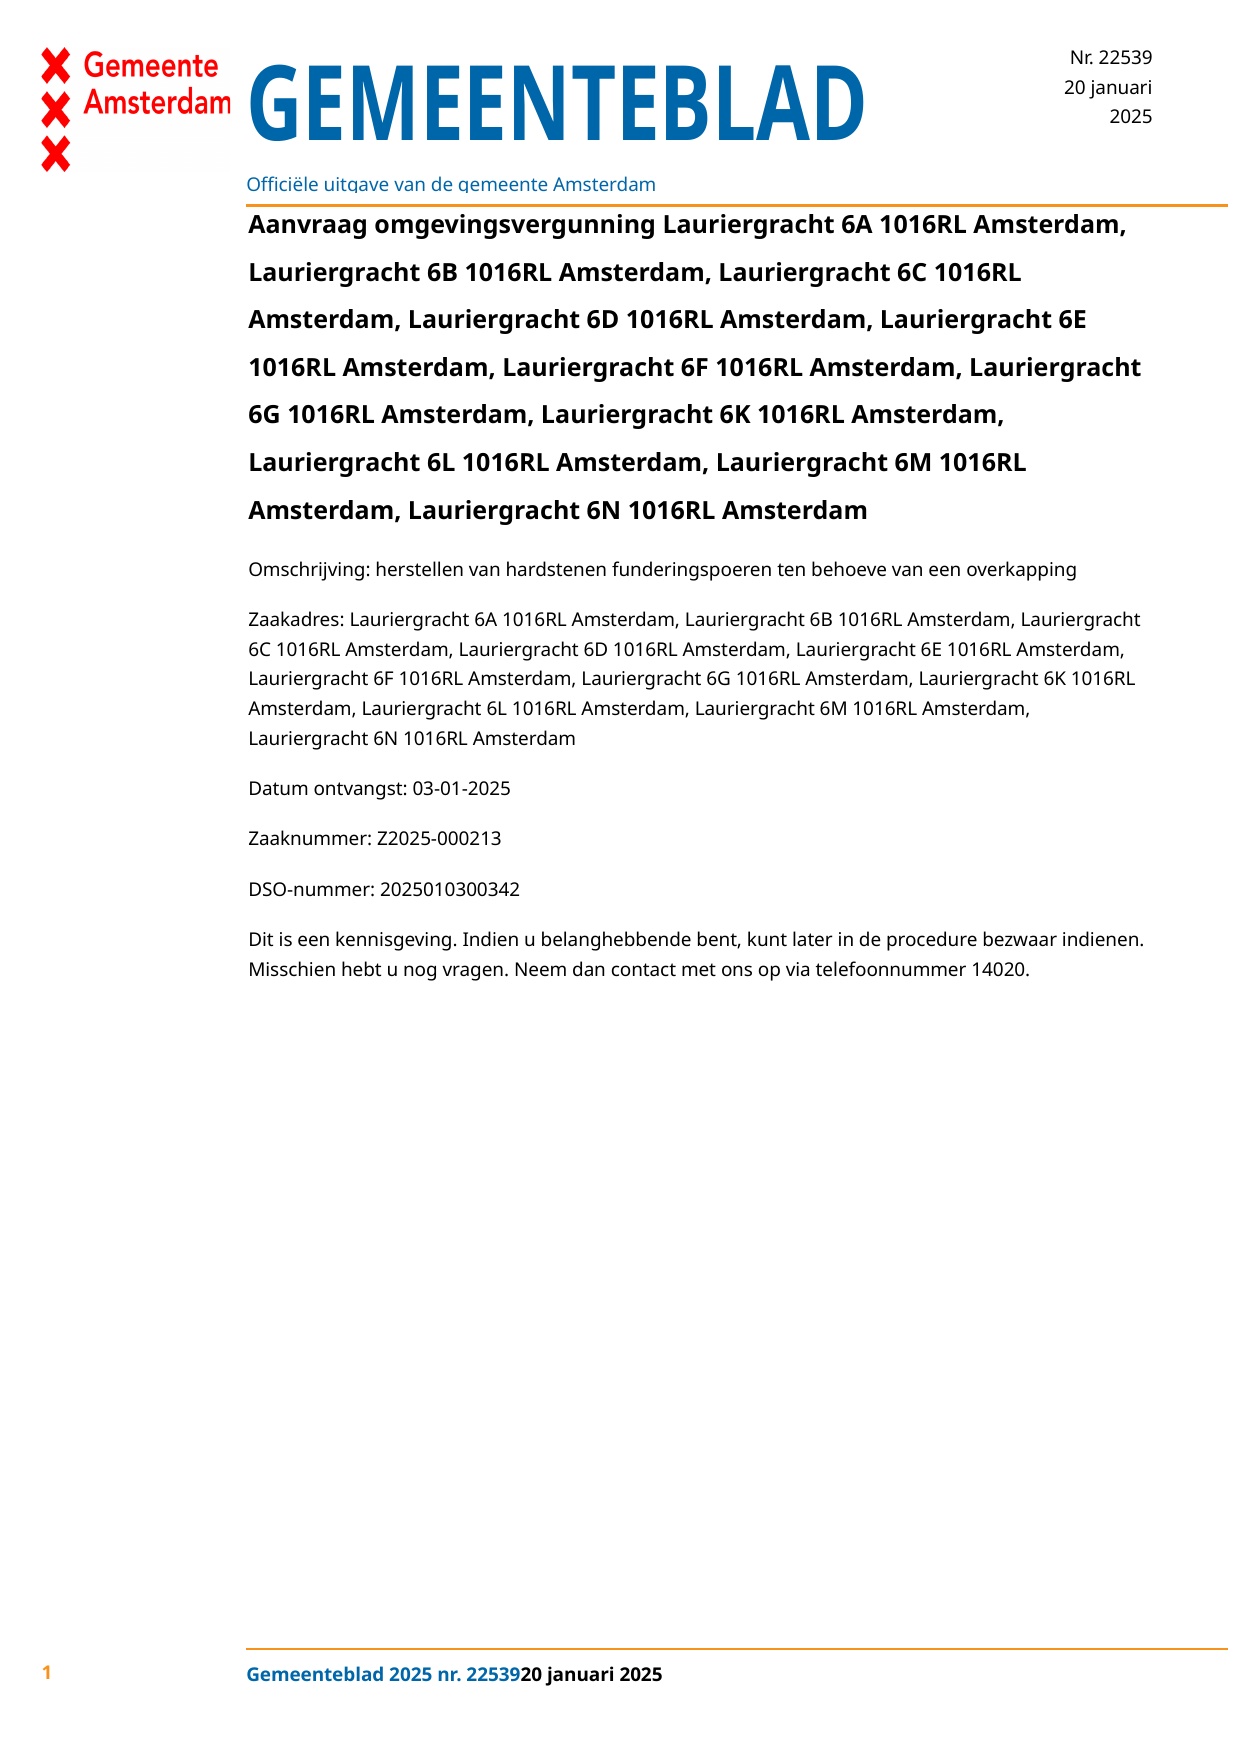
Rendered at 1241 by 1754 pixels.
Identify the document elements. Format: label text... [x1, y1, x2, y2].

text Zaakadres: Lauriergracht 6A 1016RL Amsterdam, Lauriergracht 6B 1016RL Amsterdam, Lauriergracht 6C 1016RL Amsterdam, Lauriergracht 6D 1016RL Amsterdam, Lauriergracht 6E 1016RL Amsterdam, Lauriergracht 6F 1016RL Amsterdam, Lauriergracht 6G 1016RL Amsterdam, Lauriergracht 6K 1016RL Amsterdam, Lauriergracht 6L 1016RL Amsterdam, Lauriergracht 6M 1016RL Amsterdam, Lauriergracht 6N 1016RL Amsterdam [248, 606, 1152, 750]
text Datum ontvangst: 03-01-2025 [248, 775, 1152, 801]
picture [41, 47, 231, 172]
text Aanvraag omgevingsvergunning Lauriergracht 6A 1016RL Amsterdam, Lauriergracht 6B 1016RL Amsterdam, Lauriergracht 6C 1016RL Amsterdam, Lauriergracht 6D 1016RL Amsterdam, Lauriergracht 6E 1016RL Amsterdam, Lauriergracht 6F 1016RL Amsterdam, Lauriergracht 6G 1016RL Amsterdam, Lauriergracht 6K 1016RL Amsterdam, Lauriergracht 6L 1016RL Amsterdam, Lauriergracht 6M 1016RL Amsterdam, Lauriergracht 6N 1016RL Amsterdam [248, 207, 1152, 526]
text Zaaknummer: Z2025-000213 [248, 826, 1152, 851]
text Omschrijving: herstellen van hardstenen funderingspoeren ten behoeve van een overkapping [248, 556, 1152, 582]
text DSO-nummer: 2025010300342 [248, 876, 1152, 902]
text Dit is een kennisgeving. Indien u belanghebbende bent, kunt later in de procedure bezwaar indienen. Misschien hebt u nog vragen. Neem dan contact met ons op via telefoonnummer 14020. [248, 926, 1152, 982]
